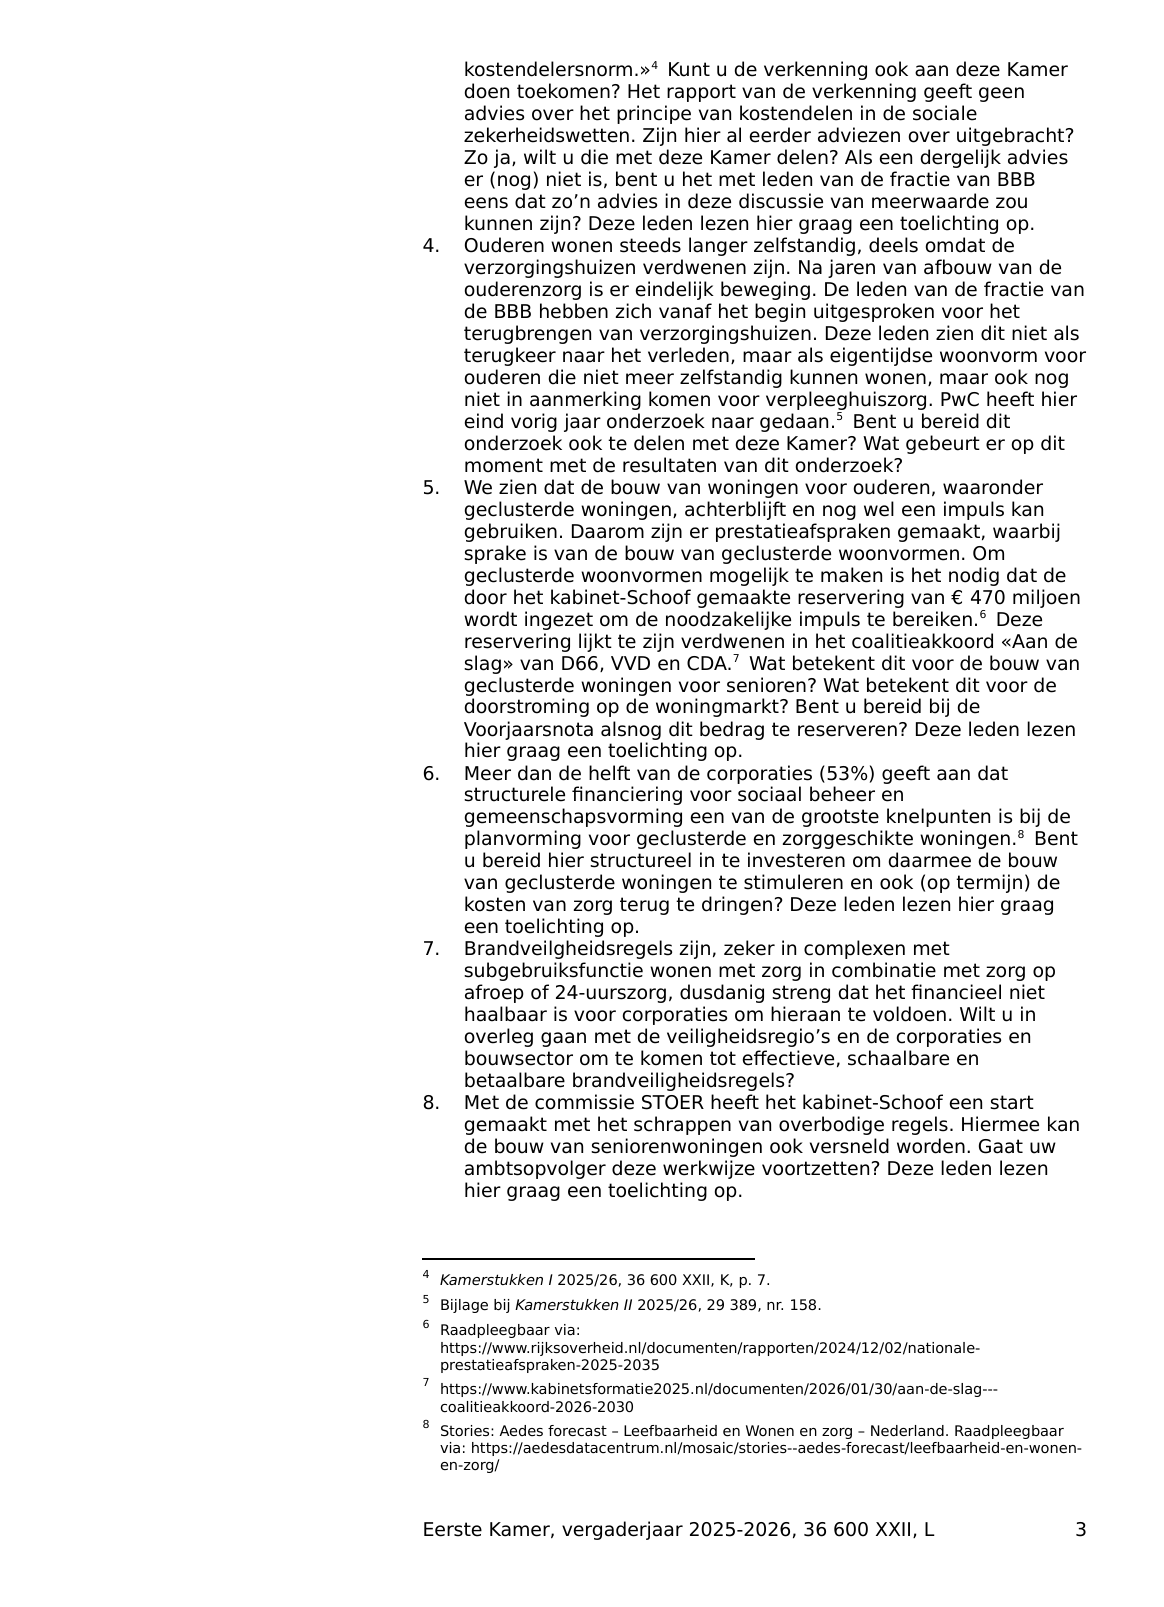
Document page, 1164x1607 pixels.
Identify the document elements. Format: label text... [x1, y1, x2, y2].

text Raadpleegbaar via: https://www.rijksoverheid.nl/documenten/rapporten/2024/12/02/nationale-prestatieafspraken-2025-2035 [422, 1318, 1087, 1374]
text Stories: Aedes forecast – Leefbaarheid en Wonen en zorg – Nederland. Raadpleegbaar via: https://aedesdatacentrum.nl/mosaic/stories--aedes-forecast/leefbaarheid-en-wonen-en-zorg/ [422, 1418, 1087, 1474]
text kostendelersnorm.» Kunt u de verkenning ook aan deze Kamer doen toekomen? Het rapport van de verkenning geeft geen advies over het principe van kostendelen in de sociale zekerheidswetten. Zijn hier al eerder adviezen over uitgebracht? Zo ja, wilt u die met deze Kamer delen? Als een dergelijk advies er (nog) niet is, bent u het met leden van de fractie van BBB eens dat zo’n advies in deze discussie van meerwaarde zou kunnen zijn? Deze leden lezen hier graag een toelichting op. [422, 59, 1087, 235]
text 7. Brandveilgheidsregels zijn, zeker in complexen met subgebruiksfunctie wonen met zorg in combinatie met zorg op afroep of 24-uurszorg, dusdanig streng dat het financieel niet haalbaar is voor corporaties om hieraan te voldoen. Wilt u in overleg gaan met de veiligheidsregio’s en de corporaties en bouwsector om te komen tot effectieve, schaalbare en betaalbare brandveiligheidsregels? [422, 938, 1087, 1092]
text 5. We zien dat de bouw van woningen voor ouderen, waaronder geclusterde woningen, achterblijft en nog wel een impuls kan gebruiken. Daarom zijn er prestatieafspraken gemaakt, waarbij sprake is van de bouw van geclusterde woonvormen. Om geclusterde woonvormen mogelijk te maken is het nodig dat de door het kabinet-Schoof gemaakte reservering van € 470 miljoen wordt ingezet om de noodzakelijke impuls te bereiken. Deze reservering lijkt te zijn verdwenen in het coalitieakkoord «Aan de slag» van D66, VVD en CDA. Wat betekent dit voor de bouw van geclusterde woningen voor senioren? Wat betekent dit voor de doorstroming op de woningmarkt? Bent u bereid bij de Voorjaarsnota alsnog dit bedrag te reserveren? Deze leden lezen hier graag een toelichting op. [422, 477, 1087, 762]
text Bijlage bij Kamerstukken II 2025/26, 29 389, nr. 158. [422, 1293, 1087, 1315]
text Kamerstukken I 2025/26, 36 600 XXII, K, p. 7. [422, 1268, 1087, 1290]
text 4. Ouderen wonen steeds langer zelfstandig, deels omdat de verzorgingshuizen verdwenen zijn. Na jaren van afbouw van de ouderenzorg is er eindelijk beweging. De leden van de fractie van de BBB hebben zich vanaf het begin uitgesproken voor het terugbrengen van verzorgingshuizen. Deze leden zien dit niet als terugkeer naar het verleden, maar als eigentijdse woonvorm voor ouderen die niet meer zelfstandig kunnen wonen, maar ook nog niet in aanmerking komen voor verpleeghuiszorg. PwC heeft hier eind vorig jaar onderzoek naar gedaan. Bent u bereid dit onderzoek ook te delen met deze Kamer? Wat gebeurt er op dit moment met de resultaten van dit onderzoek? [422, 235, 1087, 477]
text 6. Meer dan de helft van de corporaties (53%) geeft aan dat structurele financiering voor sociaal beheer en gemeenschapsvorming een van de grootste knelpunten is bij de planvorming voor geclusterde en zorggeschikte woningen. Bent u bereid hier structureel in te investeren om daarmee de bouw van geclusterde woningen te stimuleren en ook (op termijn) de kosten van zorg terug te dringen? Deze leden lezen hier graag een toelichting op. [422, 762, 1087, 938]
text https://www.kabinetsformatie2025.nl/documenten/2026/01/30/aan-de-slag---coalitieakkoord-2026-2030 [422, 1377, 1087, 1416]
text 8. Met de commissie STOER heeft het kabinet-Schoof een start gemaakt met het schrappen van overbodige regels. Hiermee kan de bouw van seniorenwoningen ook versneld worden. Gaat uw ambtsopvolger deze werkwijze voortzetten? Deze leden lezen hier graag een toelichting op. [422, 1092, 1087, 1202]
